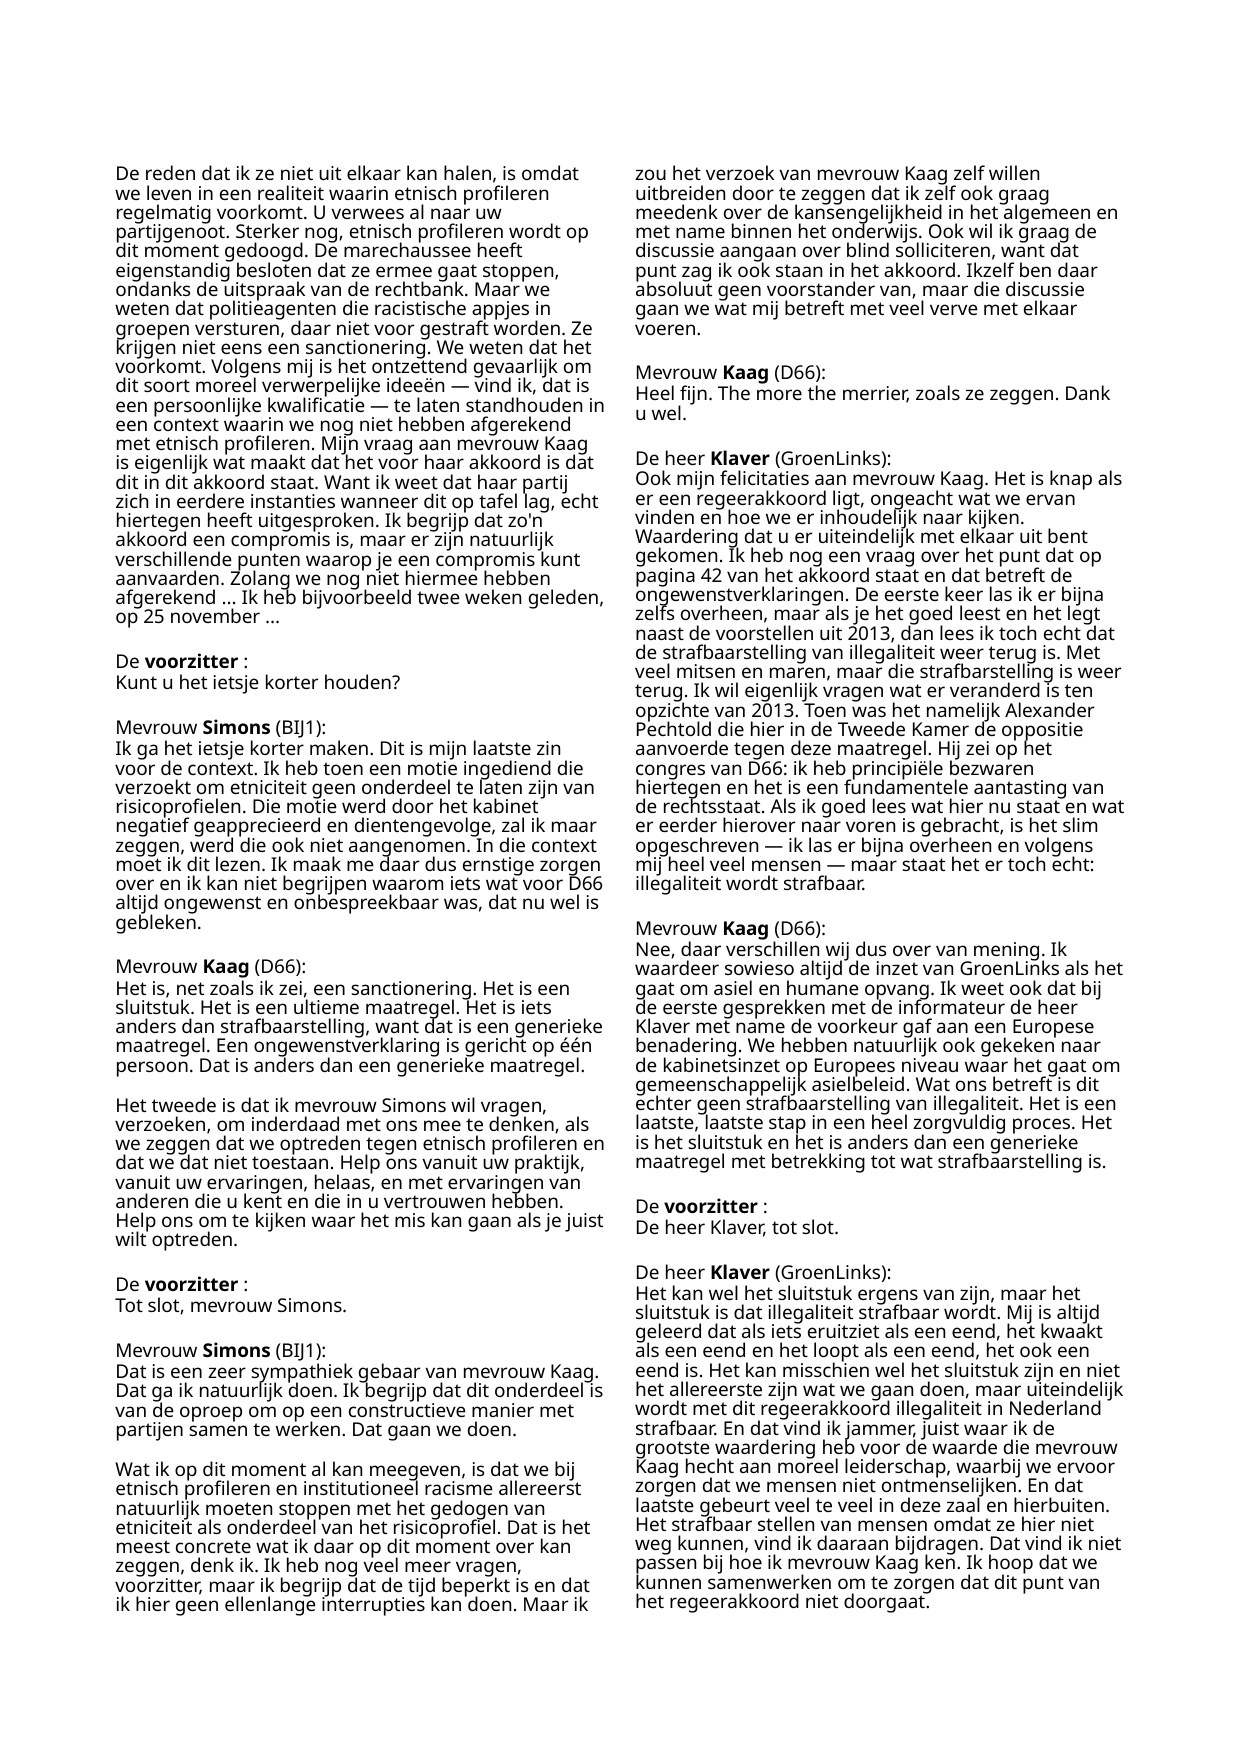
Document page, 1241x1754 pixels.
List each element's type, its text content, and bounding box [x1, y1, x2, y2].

text De voorzitter : [115, 649, 605, 674]
text Mevrouw Kaag (D66): [115, 954, 605, 979]
text Ik ga het ietsje korter maken. Dit is mijn laatste zin voor de context. Ik heb toen een motie ingediend die verzoekt om etniciteit geen onderdeel te laten zijn van risicoprofielen. Die motie werd door het kabinet negatief geapprecieerd en dientengevolge, zal ik maar zeggen, werd die ook niet aangenomen. In die context moet ik dit lezen. Ik maak me daar dus ernstige zorgen over en ik kan niet begrijpen waarom iets wat voor D66 altijd ongewenst en onbespreekbaar was, dat nu wel is gebleken. [115, 740, 605, 933]
text De heer Klaver (GroenLinks): [635, 1259, 1125, 1284]
text Wat ik op dit moment al kan meegeven, is dat we bij etnisch profileren en institutioneel racisme allereerst natuurlijk moeten stoppen met het gedogen van etniciteit als onderdeel van het risicoprofiel. Dat is het meest concrete wat ik daar op dit moment over kan zeggen, denk ik. Ik heb nog veel meer vragen, voorzitter, maar ik begrijp dat de tijd beperkt is en dat ik hier geen ellenlange interrupties kan doen. Maar ik [115, 1461, 605, 1615]
text Het kan wel het sluitstuk ergens van zijn, maar het sluitstuk is dat illegaliteit strafbaar wordt. Mij is altijd geleerd dat als iets eruitziet als een eend, het kwaakt als een eend en het loopt als een eend, het ook een eend is. Het kan misschien wel het sluitstuk zijn en niet het allereerste zijn wat we gaan doen, maar uiteindelijk wordt met dit regeerakkoord illegaliteit in Nederland strafbaar. En dat vind ik jammer, juist waar ik de grootste waardering heb voor de waarde die mevrouw Kaag hecht aan moreel leiderschap, waarbij we ervoor zorgen dat we mensen niet ontmenselijken. En dat laatste gebeurt veel te veel in deze zaal en hierbuiten. Het strafbaar stellen van mensen omdat ze hier niet weg kunnen, vind ik daaraan bijdragen. Dat vind ik niet passen bij hoe ik mevrouw Kaag ken. Ik hoop dat we kunnen samenwerken om te zorgen dat dit punt van het regeerakkoord niet doorgaat. [635, 1284, 1125, 1612]
text Heel fijn. The more the merrier, zoals ze zeggen. Dank u wel. [635, 385, 1125, 424]
text Mevrouw Simons (BIJ1): [115, 714, 605, 740]
text De heer Klaver, tot slot. [635, 1219, 1125, 1238]
text Dat is een zeer sympathiek gebaar van mevrouw Kaag. Dat ga ik natuurlijk doen. Ik begrijp dat dit onderdeel is van de oproep om op een constructieve manier met partijen samen te werken. Dat gaan we doen. [115, 1363, 605, 1440]
text Mevrouw Kaag (D66): [635, 359, 1125, 385]
text Het tweede is dat ik mevrouw Simons wil vragen, verzoeken, om inderdaad met ons mee te denken, als we zeggen dat we optreden tegen etnisch profileren en dat we dat niet toestaan. Help ons vanuit uw praktijk, vanuit uw ervaringen, helaas, en met ervaringen van anderen die u kent en die in u vertrouwen hebben. Help ons om te kijken waar het mis kan gaan als je juist wilt optreden. [115, 1097, 605, 1251]
text De voorzitter : [115, 1272, 605, 1297]
text Het is, net zoals ik zei, een sanctionering. Het is een sluitstuk. Het is een ultieme maatregel. Het is iets anders dan strafbaarstelling, want dat is een generieke maatregel. Een ongewenstverklaring is gericht op één persoon. Dat is anders dan een generieke maatregel. [115, 979, 605, 1076]
text Ook mijn felicitaties aan mevrouw Kaag. Het is knap als er een regeerakkoord ligt, ongeacht wat we ervan vinden en hoe we er inhoudelijk naar kijken. Waardering dat u er uiteindelijk met elkaar uit bent gekomen. Ik heb nog een vraag over het punt dat op pagina 42 van het akkoord staat en dat betreft de ongewenstverklaringen. De eerste keer las ik er bijna zelfs overheen, maar als je het goed leest en het legt naast de voorstellen uit 2013, dan lees ik toch echt dat de strafbaarstelling van illegaliteit weer terug is. Met veel mitsen en maren, maar die strafbarstelling is weer terug. Ik wil eigenlijk vragen wat er veranderd is ten opzichte van 2013. Toen was het namelijk Alexander Pechtold die hier in de Tweede Kamer de oppositie aanvoerde tegen deze maatregel. Hij zei op het congres van D66: ik heb principiële bezwaren hiertegen en het is een fundamentele aantasting van de rechtsstaat. Als ik goed lees wat hier nu staat en wat er eerder hierover naar voren is gebracht, is het slim opgeschreven — ik las er bijna overheen en volgens mij heel veel mensen — maar staat het er toch echt: illegaliteit wordt strafbaar. [635, 470, 1125, 894]
text zou het verzoek van mevrouw Kaag zelf willen uitbreiden door te zeggen dat ik zelf ook graag meedenk over de kansengelijkheid in het algemeen en met name binnen het onderwijs. Ook wil ik graag de discussie aangaan over blind solliciteren, want dat punt zag ik ook staan in het akkoord. Ikzelf ben daar absoluut geen voorstander van, maar die discussie gaan we wat mij betreft met veel verve met elkaar voeren. [635, 165, 1125, 339]
text De voorzitter : [635, 1193, 1125, 1219]
text Nee, daar verschillen wij dus over van mening. Ik waardeer sowieso altijd de inzet van GroenLinks als het gaat om asiel en humane opvang. Ik weet ook dat bij de eerste gesprekken met de informateur de heer Klaver met name de voorkeur gaf aan een Europese benadering. We hebben natuurlijk ook gekeken naar de kabinetsinzet op Europees niveau waar het gaat om gemeenschappelijk asielbeleid. Wat ons betreft is dit echter geen strafbaarstelling van illegaliteit. Het is een laatste, laatste stap in een heel zorgvuldig proces. Het is het sluitstuk en het is anders dan een generieke maatregel met betrekking tot wat strafbaarstelling is. [635, 941, 1125, 1172]
text Kunt u het ietsje korter houden? [115, 674, 605, 694]
text Mevrouw Simons (BIJ1): [115, 1337, 605, 1363]
text Tot slot, mevrouw Simons. [115, 1297, 605, 1317]
text De heer Klaver (GroenLinks): [635, 445, 1125, 470]
text Mevrouw Kaag (D66): [635, 915, 1125, 941]
text De reden dat ik ze niet uit elkaar kan halen, is omdat we leven in een realiteit waarin etnisch profileren regelmatig voorkomt. U verwees al naar uw partijgenoot. Sterker nog, etnisch profileren wordt op dit moment gedoogd. De marechaussee heeft eigenstandig besloten dat ze ermee gaat stoppen, ondanks de uitspraak van de rechtbank. Maar we weten dat politieagenten die racistische appjes in groepen versturen, daar niet voor gestraft worden. Ze krijgen niet eens een sanctionering. We weten dat het voorkomt. Volgens mij is het ontzettend gevaarlijk om dit soort moreel verwerpelijke ideeën — vind ik, dat is een persoonlijke kwalificatie — te laten standhouden in een context waarin we nog niet hebben afgerekend met etnisch profileren. Mijn vraag aan mevrouw Kaag is eigenlijk wat maakt dat het voor haar akkoord is dat dit in dit akkoord staat. Want ik weet dat haar partij zich in eerdere instanties wanneer dit op tafel lag, echt hiertegen heeft uitgesproken. Ik begrijp dat zo'n akkoord een compromis is, maar er zijn natuurlijk verschillende punten waarop je een compromis kunt aanvaarden. Zolang we nog niet hiermee hebben afgerekend ... Ik heb bijvoorbeeld twee weken geleden, op 25 november ... [115, 165, 605, 628]
